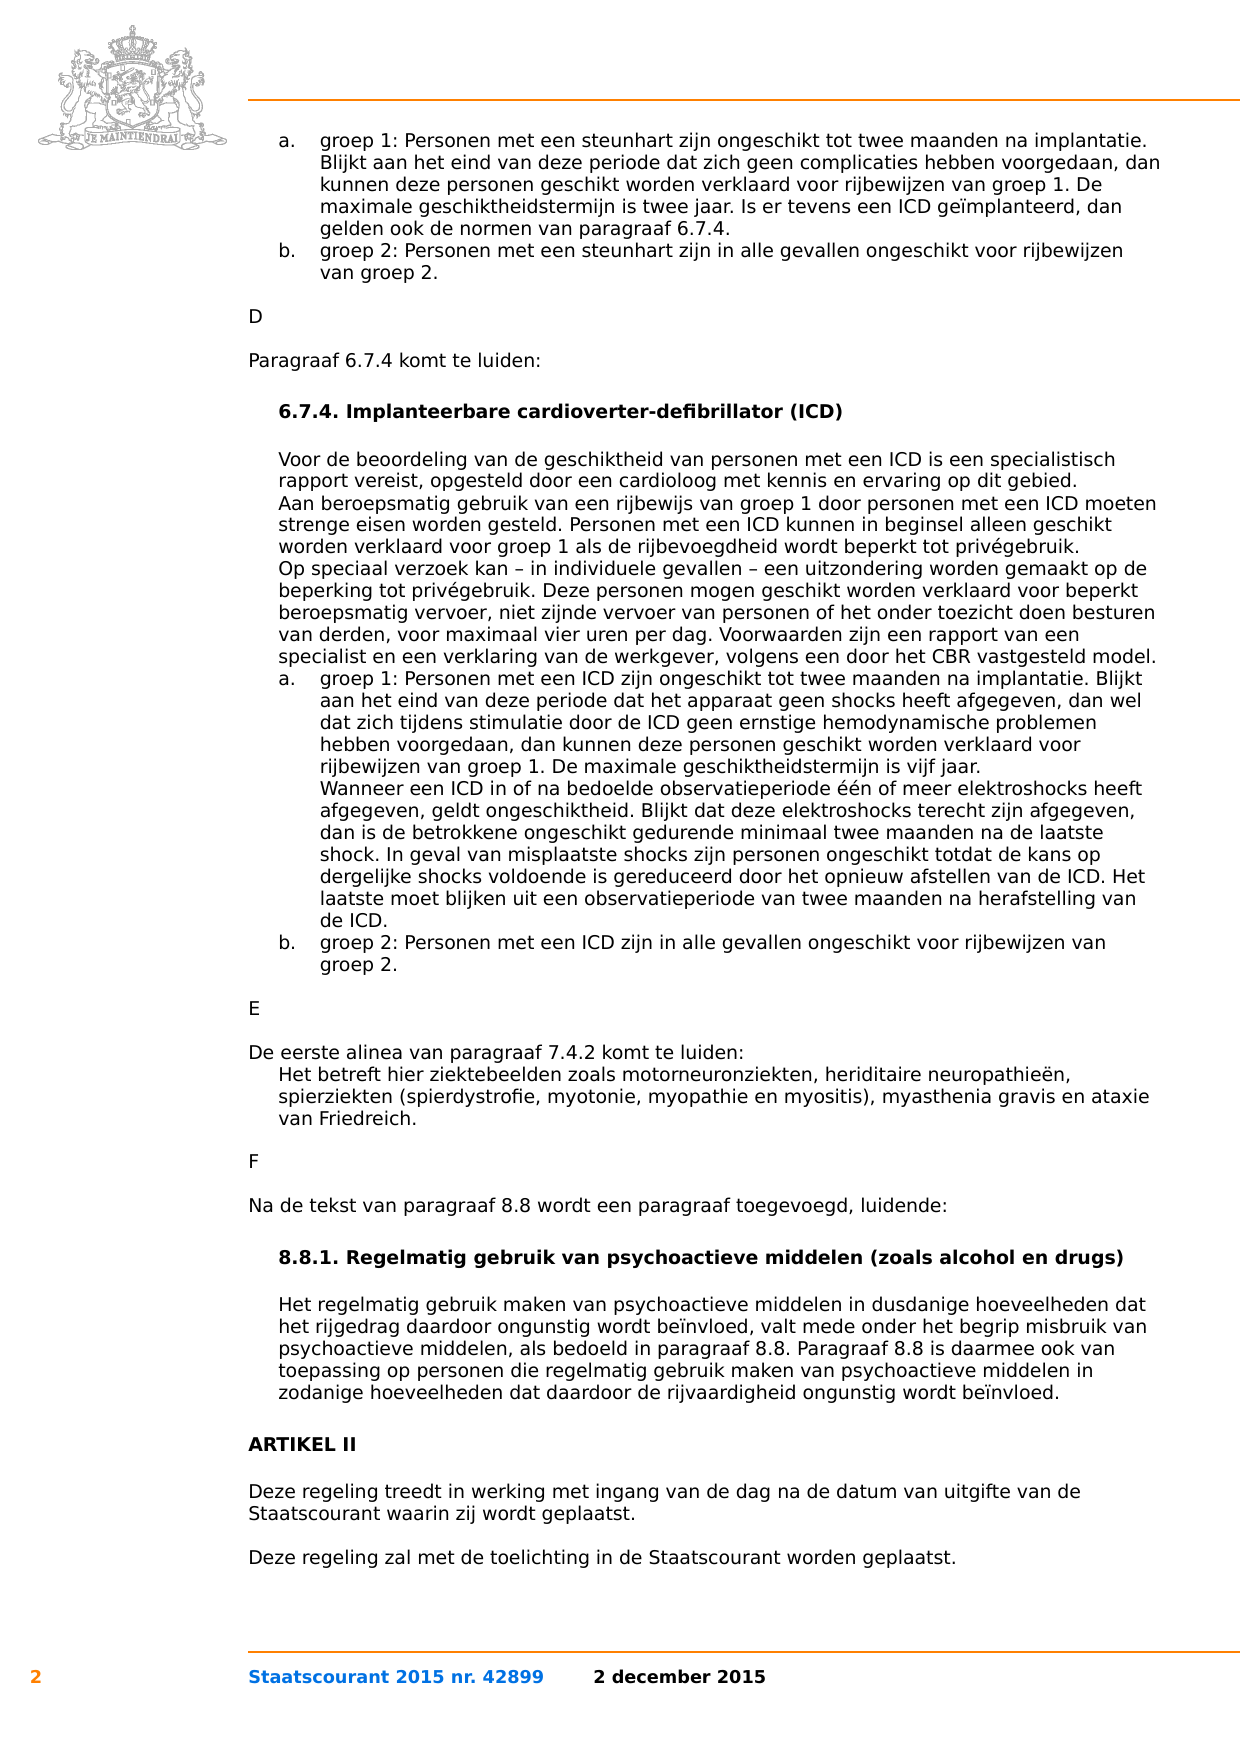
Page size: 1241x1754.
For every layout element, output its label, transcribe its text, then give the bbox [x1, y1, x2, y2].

text Het regelmatig gebruik maken van psychoactieve middelen in dusdanige hoeveelheden dat het rijgedrag daardoor ongunstig wordt beïnvloed, valt mede onder het begrip misbruik van psychoactieve middelen, als bedoeld in paragraaf 8.8. Paragraaf 8.8 is daarmee ook van toepassing op personen die regelmatig gebruik maken van psychoactieve middelen in zodanige hoeveelheden dat daardoor de rijvaardigheid ongunstig wordt beïnvloed. [278, 1294, 1163, 1404]
text Deze regeling zal met de toelichting in de Staatscourant worden geplaatst. [248, 1547, 1163, 1569]
subtitle 6.7.4. Implanteerbare cardioverter-defibrillator (ICD) [278, 401, 1163, 423]
text Deze regeling treedt in werking met ingang van de dag na de datum van uitgifte van de Staatscourant waarin zij wordt geplaatst. [248, 1481, 1163, 1525]
subtitle 8.8.1. Regelmatig gebruik van psychoactieve middelen (zoals alcohol en drugs) [278, 1247, 1163, 1269]
text Paragraaf 6.7.4 komt te luiden: [248, 349, 1163, 371]
text Op speciaal verzoek kan – in individuele gevallen – een uitzondering worden gemaakt op de beperking tot privégebruik. Deze personen mogen geschikt worden verklaard voor beperkt beroepsmatig vervoer, niet zijnde vervoer van personen of het onder toezicht doen besturen van derden, voor maximaal vier uren per dag. Voorwaarden zijn een rapport van een specialist en een verklaring van de werkgever, volgens een door het CBR vastgesteld model. [278, 558, 1163, 668]
picture [38, 25, 227, 150]
text a. groep 1: Personen met een steunhart zijn ongeschikt tot twee maanden na implantatie. Blijkt aan het eind van deze periode dat zich geen complicaties hebben voorgedaan, dan kunnen deze personen geschikt worden verklaard voor rijbewijzen van groep 1. De maximale geschiktheidstermijn is twee jaar. Is er tevens een ICD geïmplanteerd, dan gelden ook de normen van paragraaf 6.7.4. [278, 130, 1163, 240]
text De eerste alinea van paragraaf 7.4.2 komt te luiden: [248, 1042, 1163, 1064]
text b. groep 2: Personen met een ICD zijn in alle gevallen ongeschikt voor rijbewijzen van groep 2. [278, 932, 1163, 976]
text a. groep 1: Personen met een ICD zijn ongeschikt tot twee maanden na implantatie. Blijkt aan het eind van deze periode dat het apparaat geen shocks heeft afgegeven, dan wel dat zich tijdens stimulatie door de ICD geen ernstige hemodynamische problemen hebben voorgedaan, dan kunnen deze personen geschikt worden verklaard voor rijbewijzen van groep 1. De maximale geschiktheidstermijn is vijf jaar. [278, 668, 1163, 778]
text D [248, 306, 1163, 328]
text E [248, 998, 1163, 1020]
text F [248, 1151, 1163, 1173]
text b. groep 2: Personen met een steunhart zijn in alle gevallen ongeschikt voor rijbewijzen van groep 2. [278, 240, 1163, 284]
text Wanneer een ICD in of na bedoelde observatieperiode één of meer elektroshocks heeft afgegeven, geldt ongeschiktheid. Blijkt dat deze elektroshocks terecht zijn afgegeven, dan is de betrokkene ongeschikt gedurende minimaal twee maanden na de laatste shock. In geval van misplaatste shocks zijn personen ongeschikt totdat de kans op dergelijke shocks voldoende is gereduceerd door het opnieuw afstellen van de ICD. Het laatste moet blijken uit een observatieperiode van twee maanden na herafstelling van de ICD. [319, 778, 1163, 932]
text Aan beroepsmatig gebruik van een rijbewijs van groep 1 door personen met een ICD moeten strenge eisen worden gesteld. Personen met een ICD kunnen in beginsel alleen geschikt worden verklaard voor groep 1 als de rijbevoegdheid wordt beperkt tot privégebruik. [278, 492, 1163, 558]
text Het betreft hier ziektebeelden zoals motorneuronziekten, heriditaire neuropathieën, spierziekten (spierdystrofie, myotonie, myopathie en myositis), myasthenia gravis en ataxie van Friedreich. [278, 1064, 1163, 1129]
text Na de tekst van paragraaf 8.8 wordt een paragraaf toegevoegd, luidende: [248, 1195, 1163, 1217]
text Voor de beoordeling van de geschiktheid van personen met een ICD is een specialistisch rapport vereist, opgesteld door een cardioloog met kennis en ervaring op dit gebied. [278, 448, 1163, 492]
subtitle ARTIKEL II [248, 1434, 1163, 1456]
